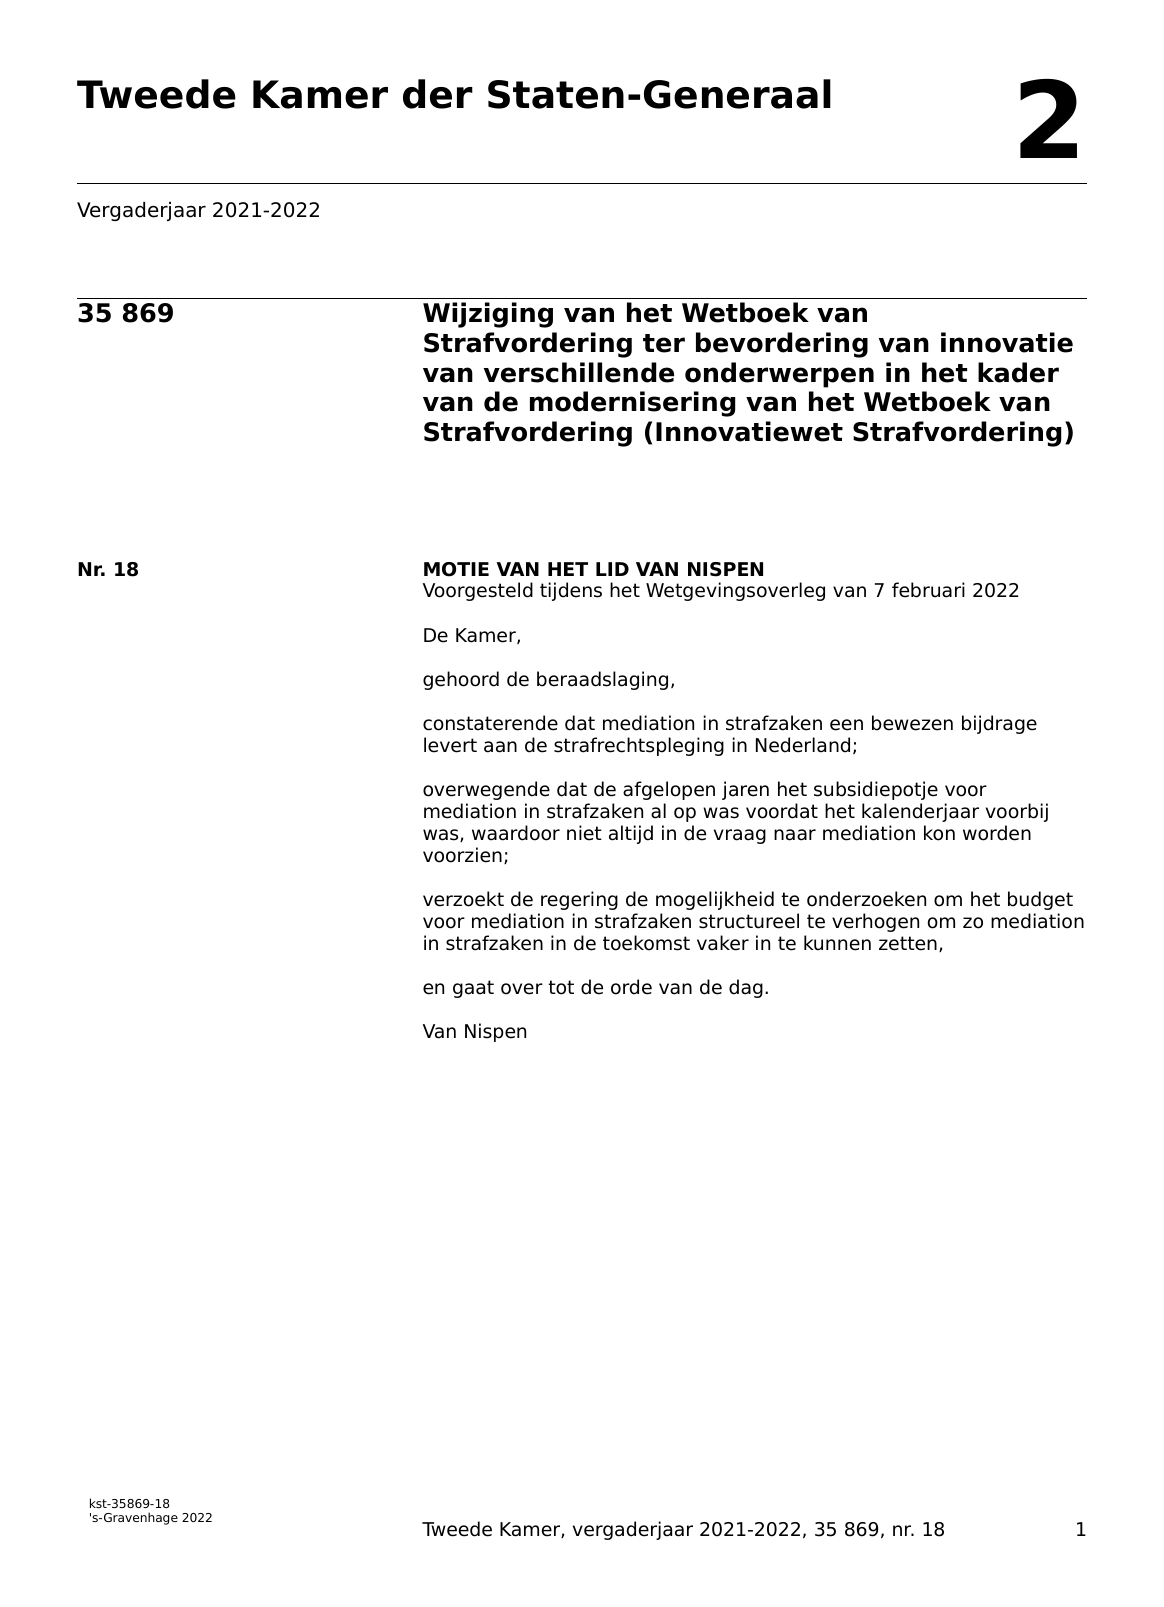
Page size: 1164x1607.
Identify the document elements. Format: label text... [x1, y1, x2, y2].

text overwegende dat de afgelopen jaren het subsidiepotje voor mediation in strafzaken al op was voordat het kalenderjaar voorbij was, waardoor niet altijd in de vraag naar mediation kon worden voorzien; [422, 779, 1087, 867]
subtitle 35 869 Wijziging van het Wetboek van Strafvordering ter bevordering van innovatie van verschillende onderwerpen in het kader van de modernisering van het Wetboek van Strafvordering (Innovatiewet Strafvordering) [77, 299, 1087, 447]
text Voorgesteld tijdens het Wetgevingsoverleg van 7 februari 2022 [422, 580, 1087, 602]
text kst-35869-18 [88, 1497, 323, 1511]
table_cell Vergaderjaar 2021-2022 [77, 184, 1087, 298]
text 's-Gravenhage 2022 [88, 1511, 323, 1525]
text en gaat over tot de orde van de dag. [422, 977, 1087, 999]
subtitle Nr. 18 MOTIE VAN HET LID VAN NISPEN [77, 558, 1087, 580]
text Van Nispen [422, 1021, 1087, 1043]
table_header Tweede Kamer der Staten-Generaal [77, 59, 886, 183]
text constaterende dat mediation in strafzaken een bewezen bijdrage levert aan de strafrechtspleging in Nederland; [422, 713, 1087, 757]
text De Kamer, [422, 624, 1087, 647]
table_header 2 [886, 59, 1087, 183]
text gehoord de beraadslaging, [422, 669, 1087, 691]
text verzoekt de regering de mogelijkheid te onderzoeken om het budget voor mediation in strafzaken structureel te verhogen om zo mediation in strafzaken in de toekomst vaker in te kunnen zetten, [422, 889, 1087, 955]
